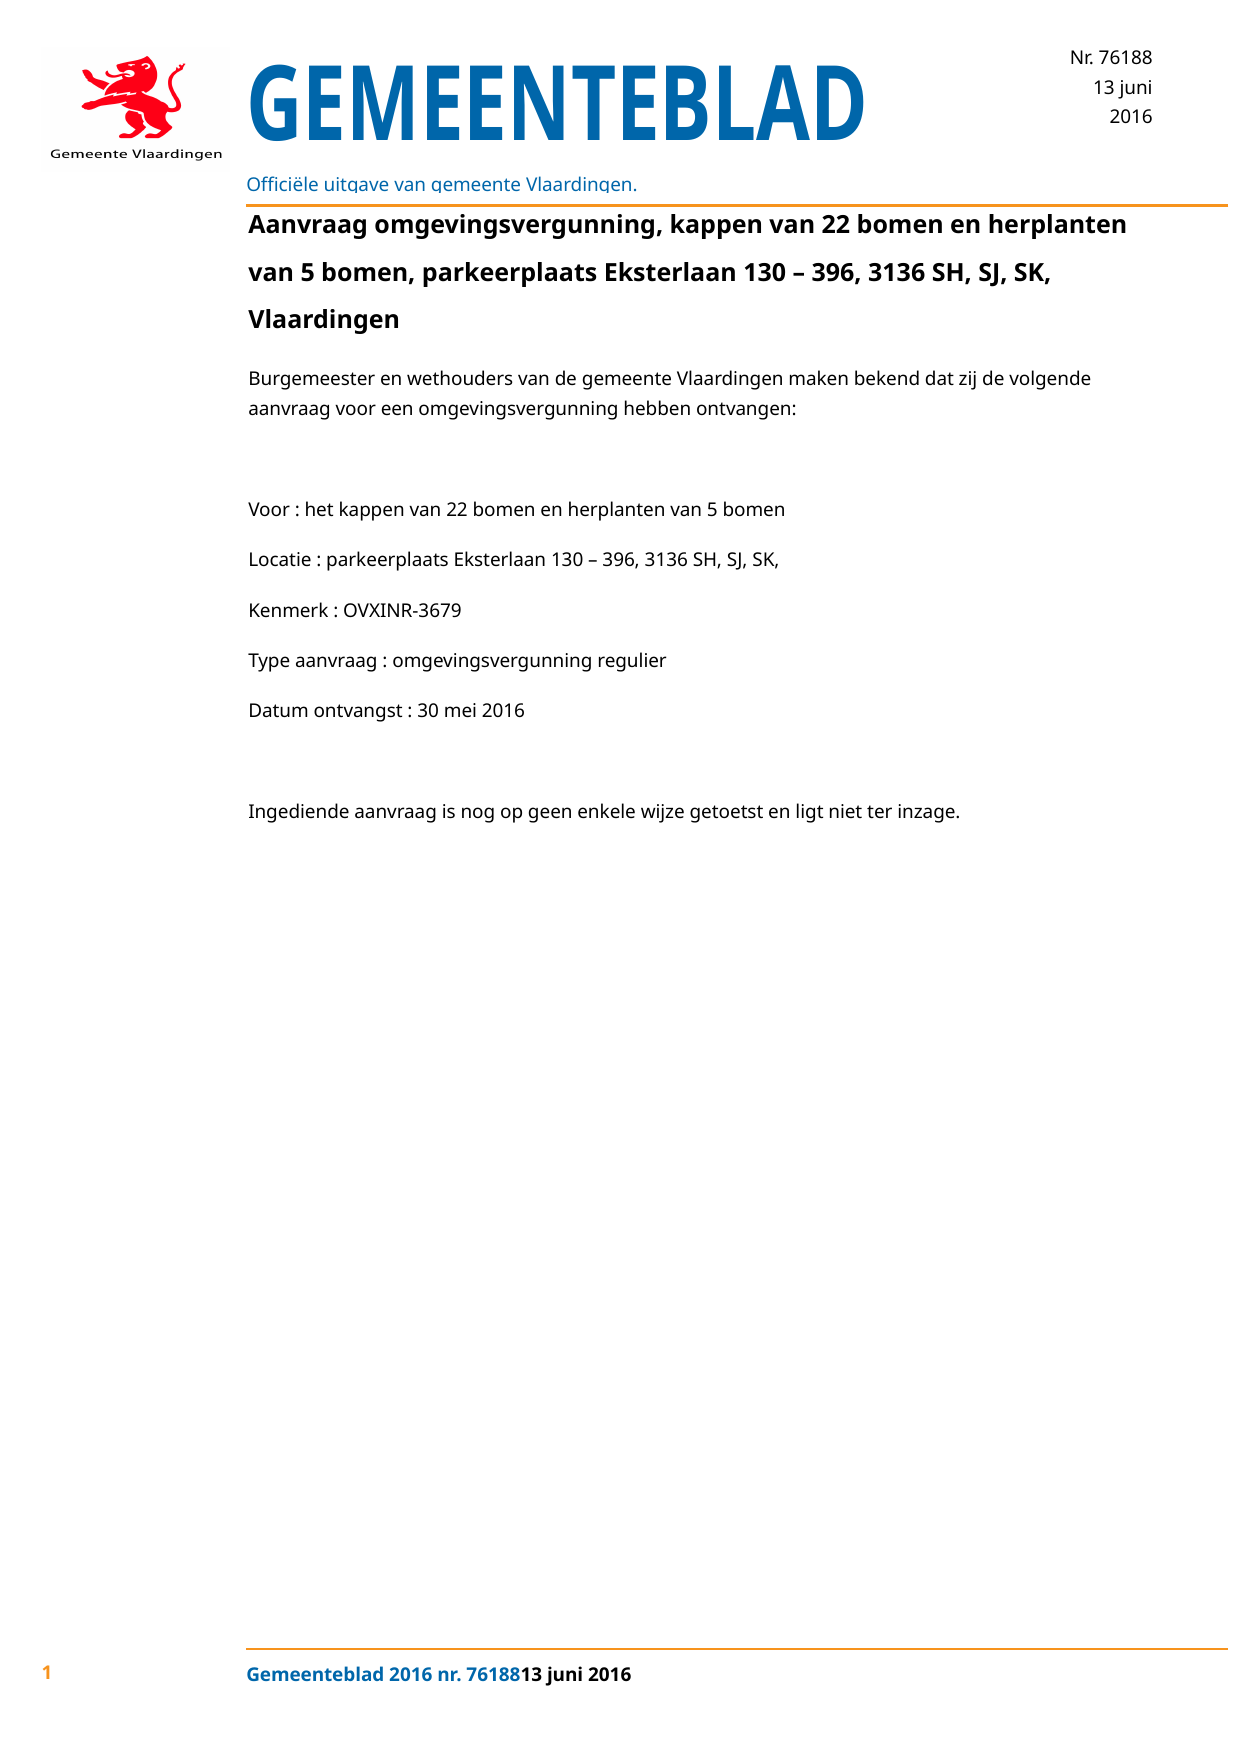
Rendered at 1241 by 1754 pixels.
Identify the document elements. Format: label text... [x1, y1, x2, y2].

text Burgemeester en wethouders van de gemeente Vlaardingen maken bekend dat zij de volgende aanvraag voor een omgevingsvergunning hebben ontvangen: [248, 366, 1152, 421]
text Type aanvraag : omgevingsvergunning regulier [248, 647, 1152, 673]
text Locatie : parkeerplaats Eksterlaan 130 – 396, 3136 SH, SJ, SK, [248, 546, 1152, 572]
text Kenmerk : OVXINR-3679 [248, 597, 1152, 622]
text Voor : het kappen van 22 bomen en herplanten van 5 bomen [248, 496, 1152, 522]
picture [41, 47, 231, 172]
text Ingediende aanvraag is nog op geen enkele wijze getoetst en ligt niet ter inzage. [248, 798, 1152, 824]
text Datum ontvangst : 30 mei 2016 [248, 698, 1152, 723]
text Aanvraag omgevingsvergunning, kappen van 22 bomen en herplanten van 5 bomen, parkeerplaats Eksterlaan 130 – 396, 3136 SH, SJ, SK, Vlaardingen [248, 207, 1152, 336]
